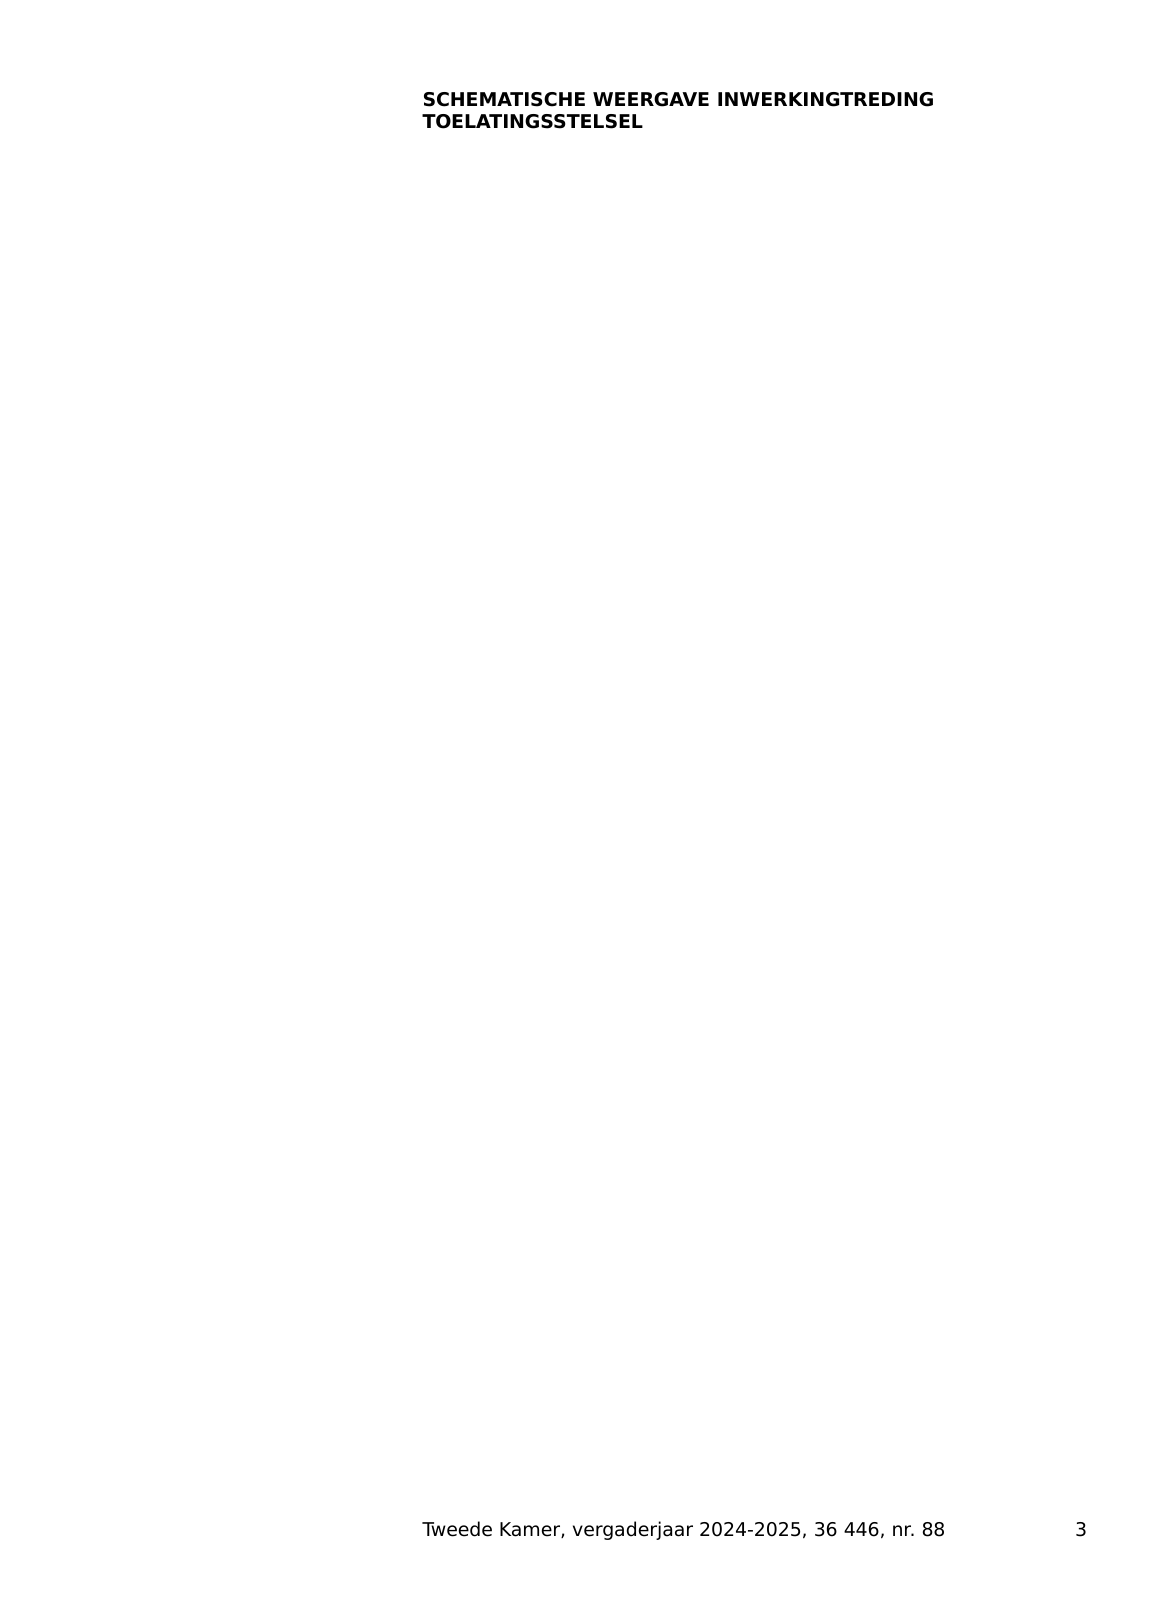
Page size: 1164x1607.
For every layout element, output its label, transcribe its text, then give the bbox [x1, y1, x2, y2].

subtitle SCHEMATISCHE WEERGAVE INWERKINGTREDING TOELATINGSSTELSEL [77, 89, 1087, 133]
